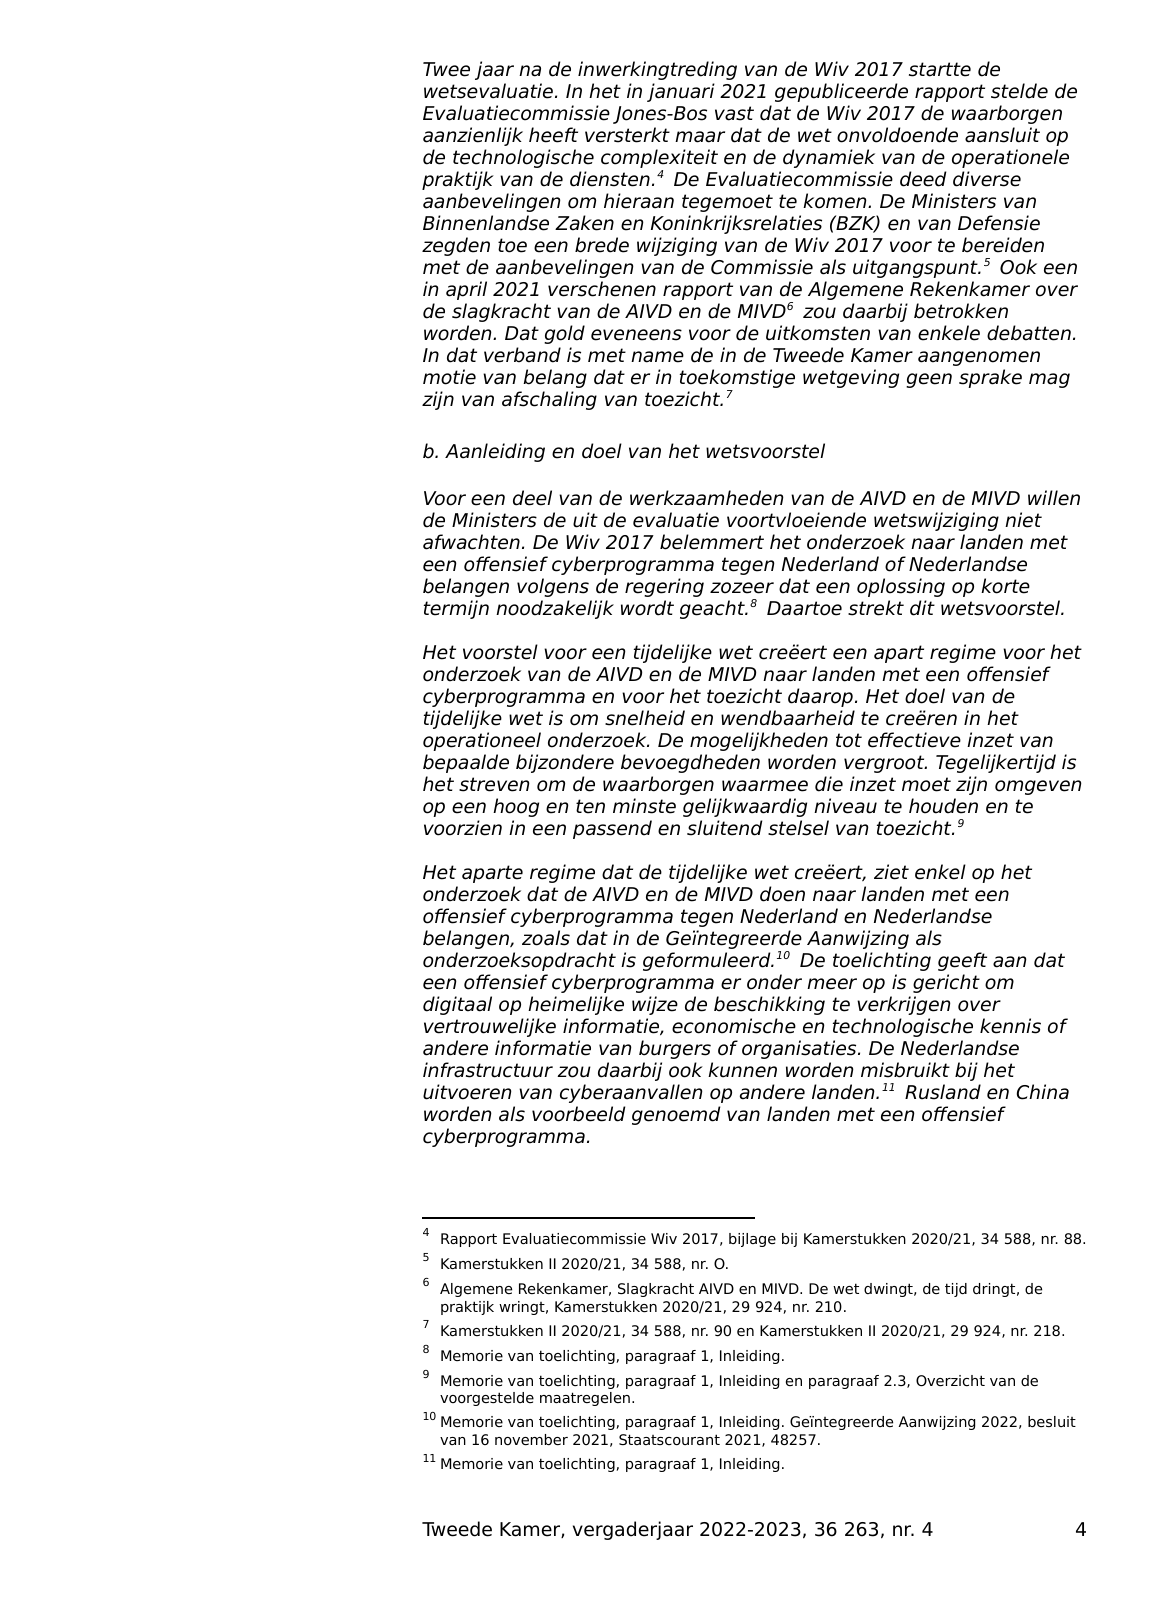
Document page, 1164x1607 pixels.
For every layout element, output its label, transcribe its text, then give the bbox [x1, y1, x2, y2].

text Memorie van toelichting, paragraaf 1, Inleiding. [422, 1452, 1087, 1474]
text Het aparte regime dat de tijdelijke wet creëert, ziet enkel op het onderzoek dat de AIVD en de MIVD doen naar landen met een offensief cyberprogramma tegen Nederland en Nederlandse belangen, zoals dat in de Geïntegreerde Aanwijzing als onderzoeksopdracht is geformuleerd. De toelichting geeft aan dat een offensief cyberprogramma er onder meer op is gericht om digitaal op heimelijke wijze de beschikking te verkrijgen over vertrouwelijke informatie, economische en technologische kennis of andere informatie van burgers of organisaties. De Nederlandse infrastructuur zou daarbij ook kunnen worden misbruikt bij het uitvoeren van cyberaanvallen op andere landen. Rusland en China worden als voorbeeld genoemd van landen met een offensief cyberprogramma. [422, 862, 1087, 1147]
subtitle b. Aanleiding en doel van het wetsvoorstel [422, 441, 1087, 463]
text Voor een deel van de werkzaamheden van de AIVD en de MIVD willen de Ministers de uit de evaluatie voortvloeiende wetswijziging niet afwachten. De Wiv 2017 belemmert het onderzoek naar landen met een offensief cyberprogramma tegen Nederland of Nederlandse belangen volgens de regering zozeer dat een oplossing op korte termijn noodzakelijk wordt geacht. Daartoe strekt dit wetsvoorstel. [422, 488, 1087, 619]
text Kamerstukken II 2020/21, 34 588, nr. 90 en Kamerstukken II 2020/21, 29 924, nr. 218. [422, 1318, 1087, 1341]
text Memorie van toelichting, paragraaf 1, Inleiding. [422, 1343, 1087, 1366]
text Twee jaar na de inwerkingtreding van de Wiv 2017 startte de wetsevaluatie. In het in januari 2021 gepubliceerde rapport stelde de Evaluatiecommissie Jones-Bos vast dat de Wiv 2017 de waarborgen aanzienlijk heeft versterkt maar dat de wet onvoldoende aansluit op de technologische complexiteit en de dynamiek van de operationele praktijk van de diensten. De Evaluatiecommissie deed diverse aanbevelingen om hieraan tegemoet te komen. De Ministers van Binnenlandse Zaken en Koninkrijksrelaties (BZK) en van Defensie zegden toe een brede wijziging van de Wiv 2017 voor te bereiden met de aanbevelingen van de Commissie als uitgangspunt. Ook een in april 2021 verschenen rapport van de Algemene Rekenkamer over de slagkracht van de AIVD en de MIVD zou daarbij betrokken worden. Dat gold eveneens voor de uitkomsten van enkele debatten. In dat verband is met name de in de Tweede Kamer aangenomen motie van belang dat er in toekomstige wetgeving geen sprake mag zijn van afschaling van toezicht. [422, 59, 1087, 411]
text Het voorstel voor een tijdelijke wet creëert een apart regime voor het onderzoek van de AIVD en de MIVD naar landen met een offensief cyberprogramma en voor het toezicht daarop. Het doel van de tijdelijke wet is om snelheid en wendbaarheid te creëren in het operationeel onderzoek. De mogelijkheden tot effectieve inzet van bepaalde bijzondere bevoegdheden worden vergroot. Tegelijkertijd is het streven om de waarborgen waarmee die inzet moet zijn omgeven op een hoog en ten minste gelijkwaardig niveau te houden en te voorzien in een passend en sluitend stelsel van toezicht. [422, 642, 1087, 839]
text Algemene Rekenkamer, Slagkracht AIVD en MIVD. De wet dwingt, de tijd dringt, de praktijk wringt, Kamerstukken 2020/21, 29 924, nr. 210. [422, 1277, 1087, 1316]
text Kamerstukken II 2020/21, 34 588, nr. O. [422, 1252, 1087, 1274]
text Rapport Evaluatiecommissie Wiv 2017, bijlage bij Kamerstukken 2020/21, 34 588, nr. 88. [422, 1227, 1087, 1249]
text Memorie van toelichting, paragraaf 1, Inleiding. Geïntegreerde Aanwijzing 2022, besluit van 16 november 2021, Staatscourant 2021, 48257. [422, 1410, 1087, 1449]
text Memorie van toelichting, paragraaf 1, Inleiding en paragraaf 2.3, Overzicht van de voorgestelde maatregelen. [422, 1368, 1087, 1407]
